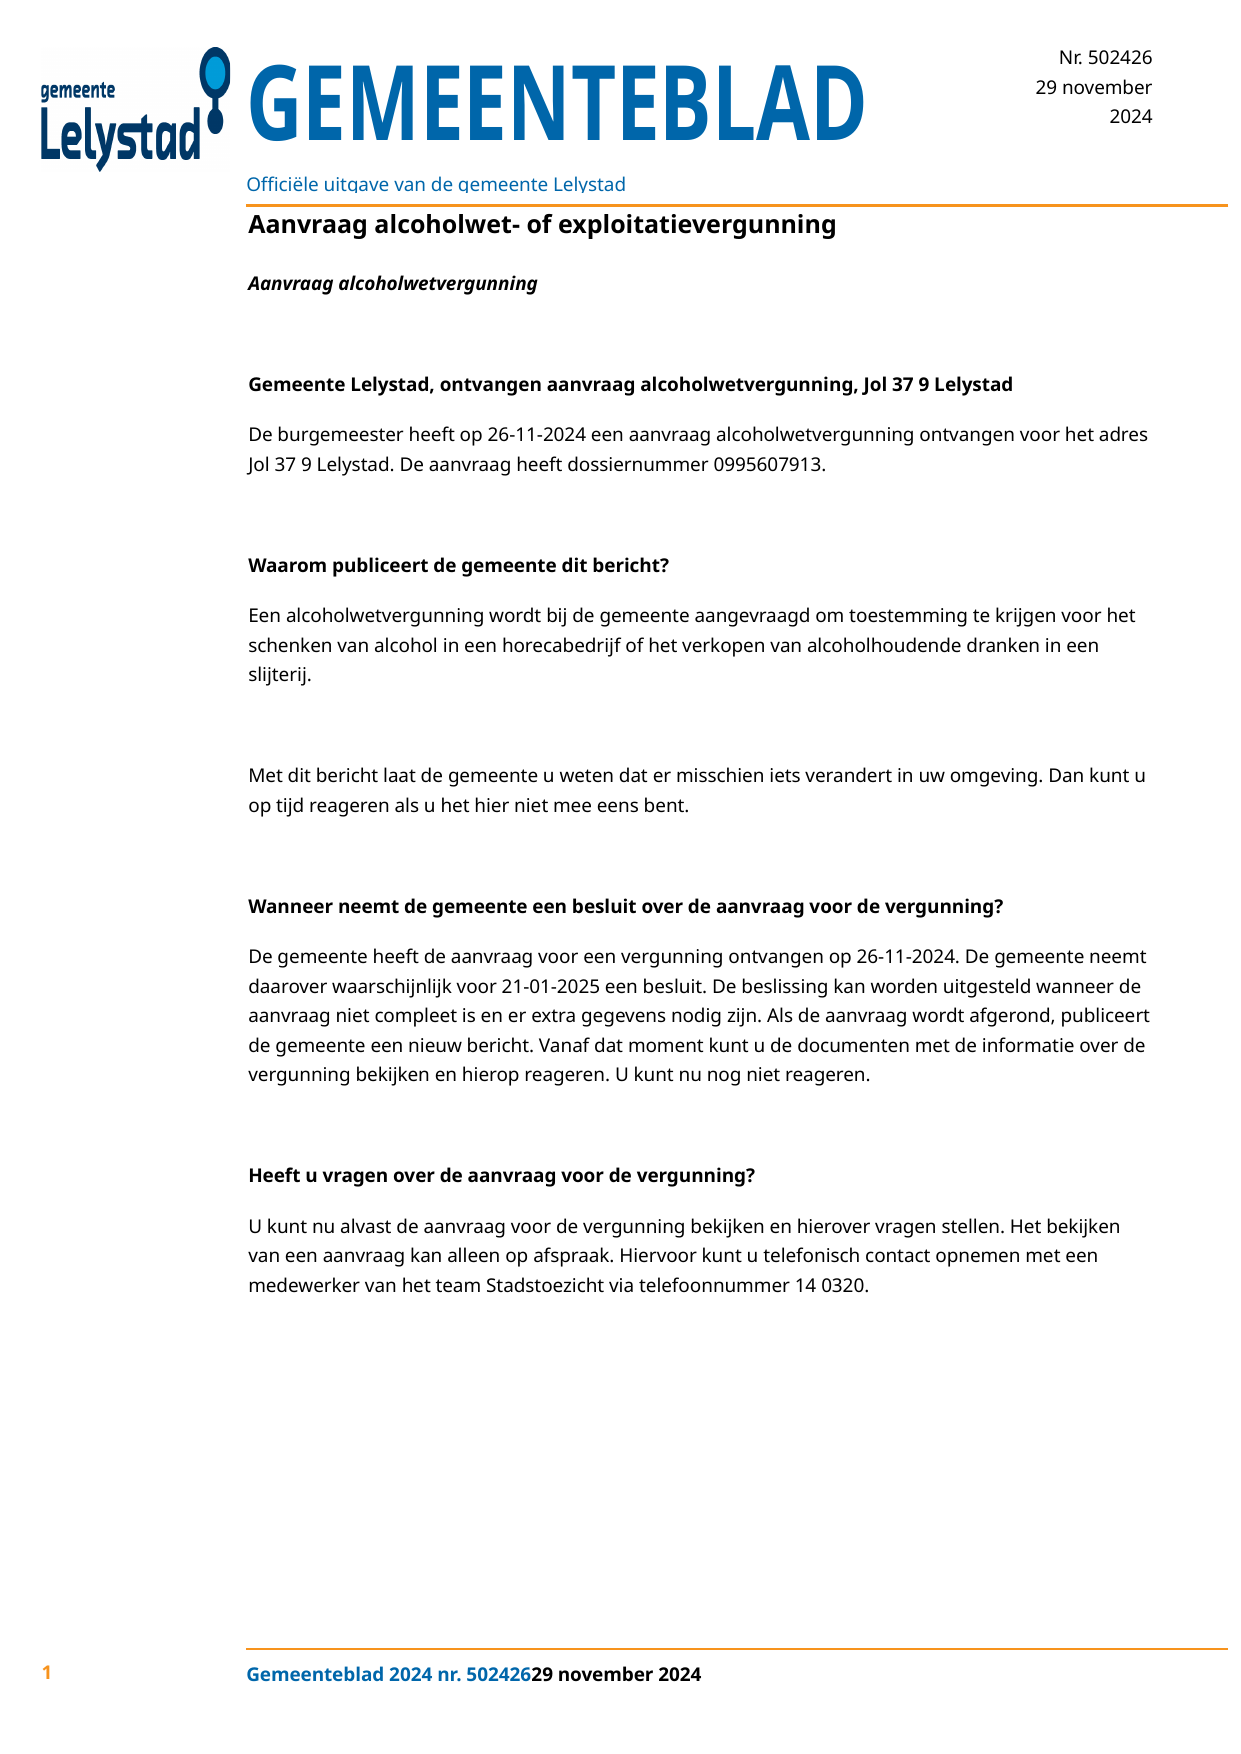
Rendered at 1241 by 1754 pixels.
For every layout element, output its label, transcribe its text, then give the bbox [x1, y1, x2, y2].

text U kunt nu alvast de aanvraag voor de vergunning bekijken en hierover vragen stellen. Het bekijken van een aanvraag kan alleen op afspraak. Hiervoor kunt u telefonisch contact opnemen met een medewerker van het team Stadstoezicht via telefoonnummer 14 0320. [248, 1213, 1152, 1298]
text Wanneer neemt de gemeente een besluit over de aanvraag voor de vergunning? [248, 893, 1152, 918]
text Waarom publiceert de gemeente dit bericht? [248, 552, 1152, 578]
text Gemeente Lelystad, ontvangen aanvraag alcoholwetvergunning, Jol 37 9 Lelystad [248, 371, 1152, 397]
text De burgemeester heeft op 26-11-2024 een aanvraag alcoholwetvergunning ontvangen voor het adres Jol 37 9 Lelystad. De aanvraag heeft dossiernummer 0995607913. [248, 422, 1152, 477]
text Aanvraag alcoholwetvergunning [248, 270, 1152, 296]
text Met dit bericht laat de gemeente u weten dat er misschien iets verandert in uw omgeving. Dan kunt u op tijd reageren als u het hier niet mee eens bent. [248, 762, 1152, 818]
text Een alcoholwetvergunning wordt bij de gemeente aangevraagd om toestemming te krijgen voor het schenken van alcohol in een horecabedrijf of het verkopen van alcoholhoudende dranken in een slijterij. [248, 602, 1152, 687]
text Heeft u vragen over de aanvraag voor de vergunning? [248, 1162, 1152, 1188]
picture [41, 47, 231, 172]
text Aanvraag alcoholwet- of exploitatievergunning [248, 207, 1152, 241]
text De gemeente heeft de aanvraag voor een vergunning ontvangen op 26-11-2024. De gemeente neemt daarover waarschijnlijk voor 21-01-2025 een besluit. De beslissing kan worden uitgesteld wanneer de aanvraag niet compleet is en er extra gegevens nodig zijn. Als de aanvraag wordt afgerond, publiceert de gemeente een nieuw bericht. Vanaf dat moment kunt u de documenten met de informatie over de vergunning bekijken en hierop reageren. U kunt nu nog niet reageren. [248, 943, 1152, 1087]
